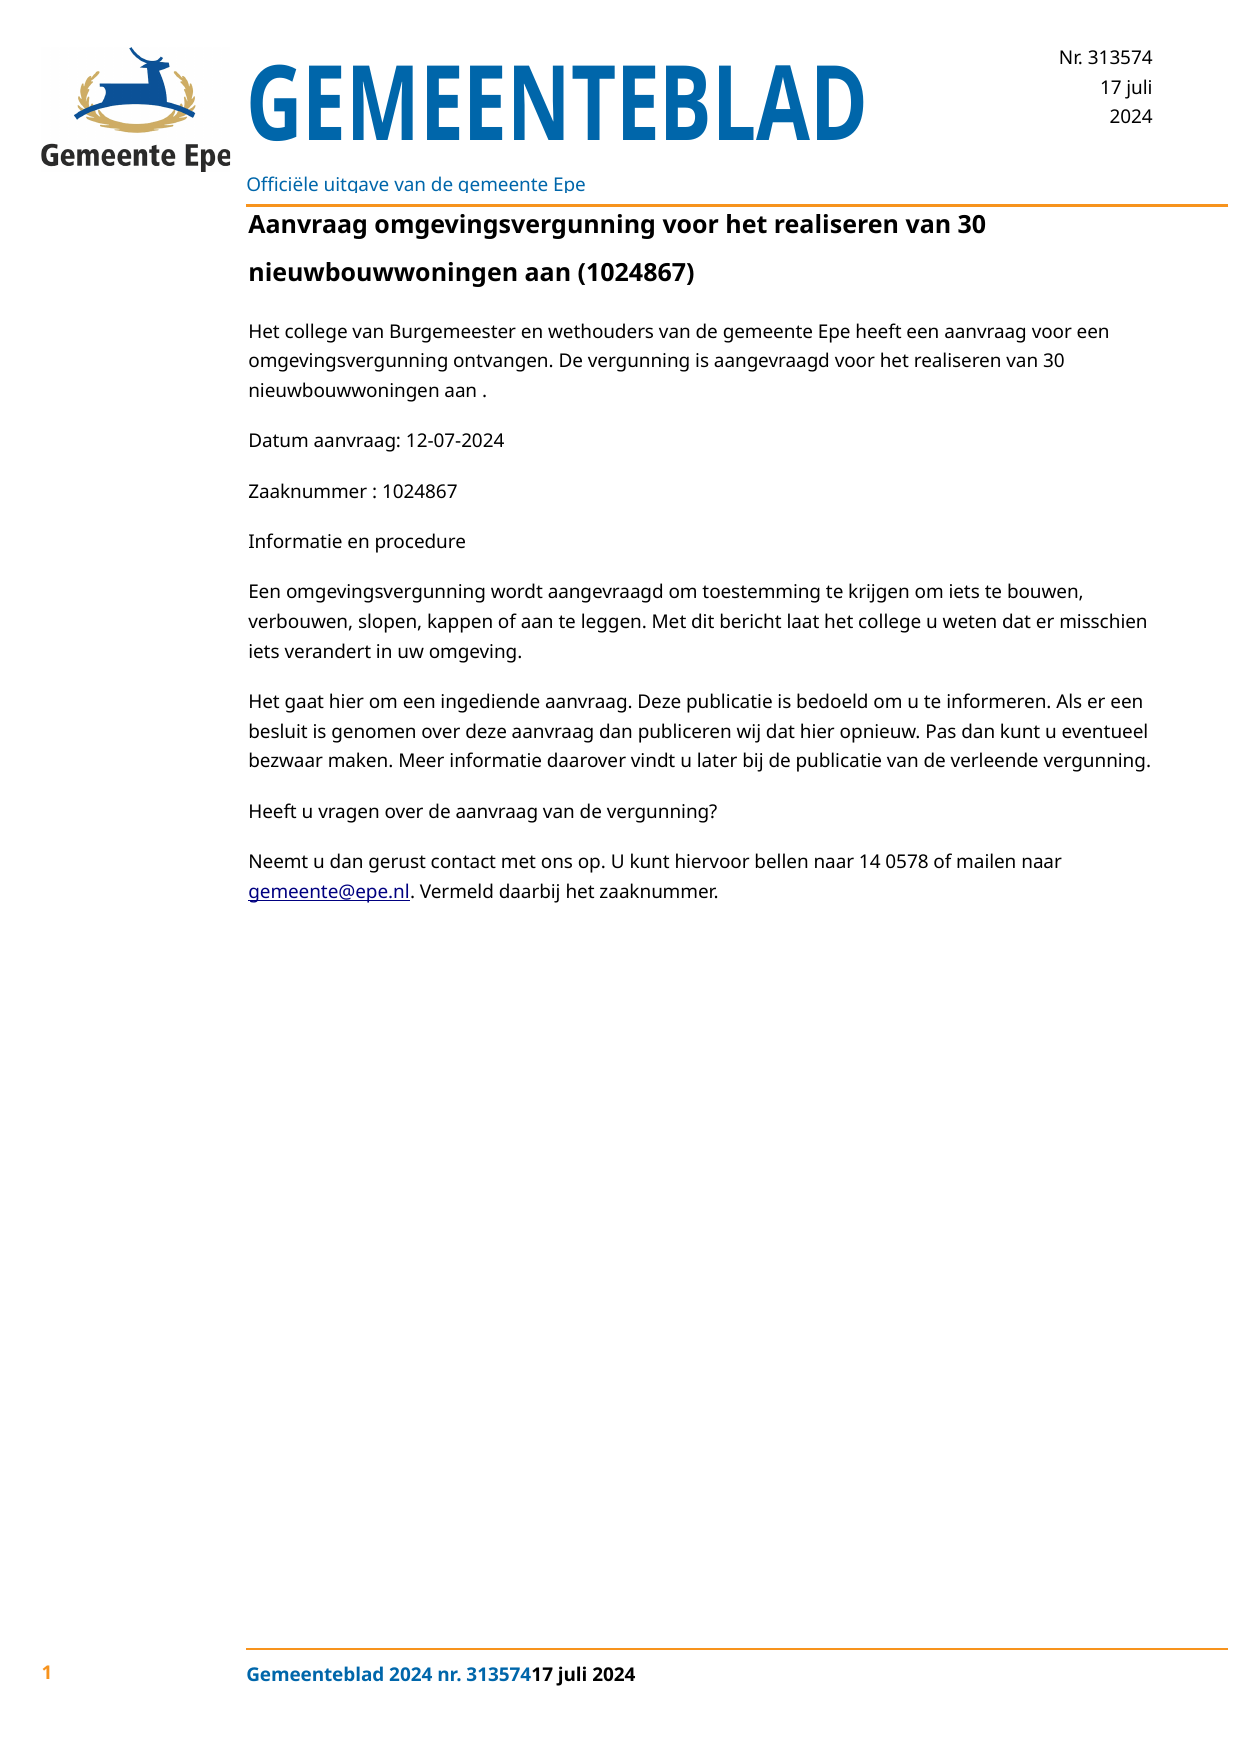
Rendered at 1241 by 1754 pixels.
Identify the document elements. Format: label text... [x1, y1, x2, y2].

text Aanvraag omgevingsvergunning voor het realiseren van 30 nieuwbouwwoningen aan (1024867) [248, 207, 1152, 288]
text Informatie en procedure [248, 528, 1152, 554]
text Het college van Burgemeester en wethouders van de gemeente Epe heeft een aanvraag voor een omgevingsvergunning ontvangen. De vergunning is aangevraagd voor het realiseren van 30 nieuwbouwwoningen aan . [248, 318, 1152, 403]
text Heeft u vragen over de aanvraag van de vergunning? [248, 798, 1152, 824]
picture [41, 47, 231, 172]
text Neemt u dan gerust contact met ons op. U kunt hiervoor bellen naar 14 0578 of mailen naar gemeente@epe.nl. Vermeld daarbij het zaaknummer. [248, 848, 1152, 904]
text Datum aanvraag: 12-07-2024 [248, 427, 1152, 453]
text Zaaknummer : 1024867 [248, 478, 1152, 504]
text Het gaat hier om een ingediende aanvraag. Deze publicatie is bedoeld om u te informeren. Als er een besluit is genomen over deze aanvraag dan publiceren wij dat hier opnieuw. Pas dan kunt u eventueel bezwaar maken. Meer informatie daarover vindt u later bij de publicatie van de verleende vergunning. [248, 688, 1152, 773]
text Een omgevingsvergunning wordt aangevraagd om toestemming te krijgen om iets te bouwen, verbouwen, slopen, kappen of aan te leggen. Met dit bericht laat het college u weten dat er misschien iets verandert in uw omgeving. [248, 579, 1152, 664]
